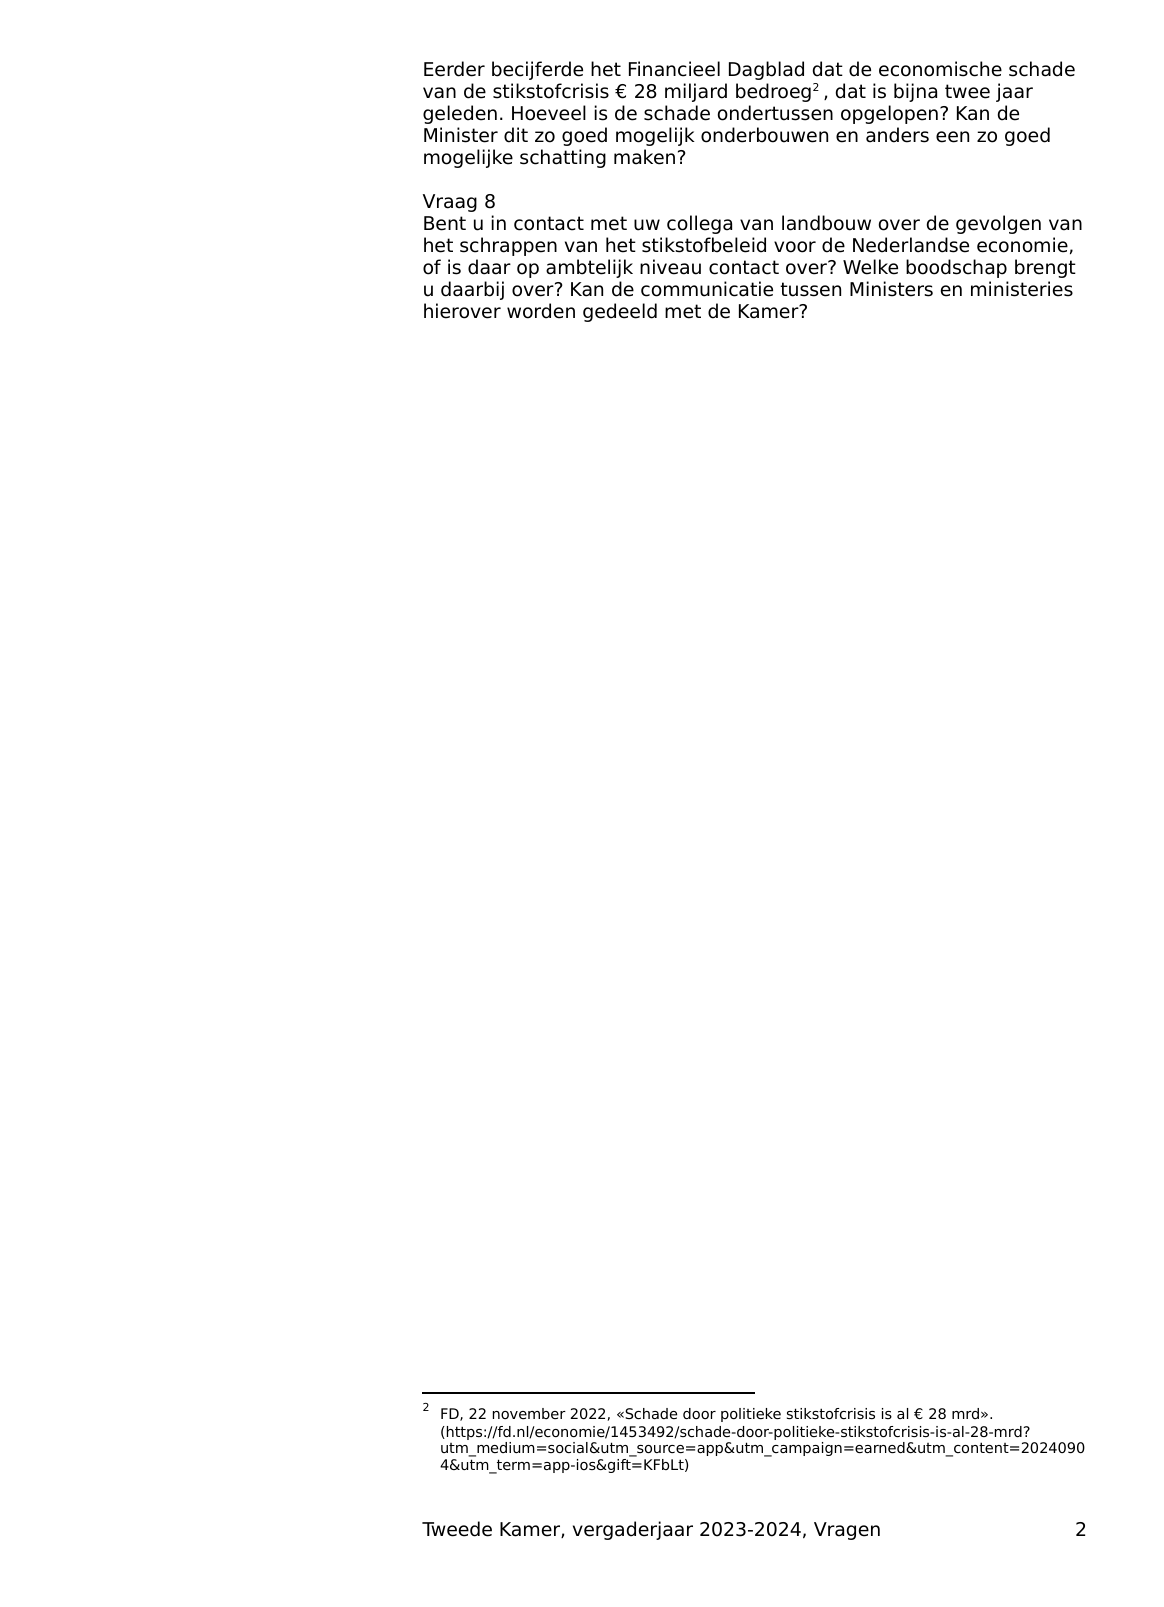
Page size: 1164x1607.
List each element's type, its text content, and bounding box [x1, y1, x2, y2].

text FD, 22 november 2022, «Schade door politieke stikstofcrisis is al € 28 mrd». (https://fd.nl/economie/1453492/schade-door-politieke-stikstofcrisis-is-al-28-mrd?utm_medium=social&utm_source=app&utm_campaign=earned&utm_content=20240904&utm_term=app-ios&gift=KFbLt) [422, 1402, 1087, 1474]
text Vraag 8 [422, 191, 1087, 213]
text Eerder becijferde het Financieel Dagblad dat de economische schade van de stikstofcrisis € 28 miljard bedroeg, dat is bijna twee jaar geleden. Hoeveel is de schade ondertussen opgelopen? Kan de Minister dit zo goed mogelijk onderbouwen en anders een zo goed mogelijke schatting maken? [422, 59, 1087, 169]
text Bent u in contact met uw collega van landbouw over de gevolgen van het schrappen van het stikstofbeleid voor de Nederlandse economie, of is daar op ambtelijk niveau contact over? Welke boodschap brengt u daarbij over? Kan de communicatie tussen Ministers en ministeries hierover worden gedeeld met de Kamer? [422, 213, 1087, 323]
